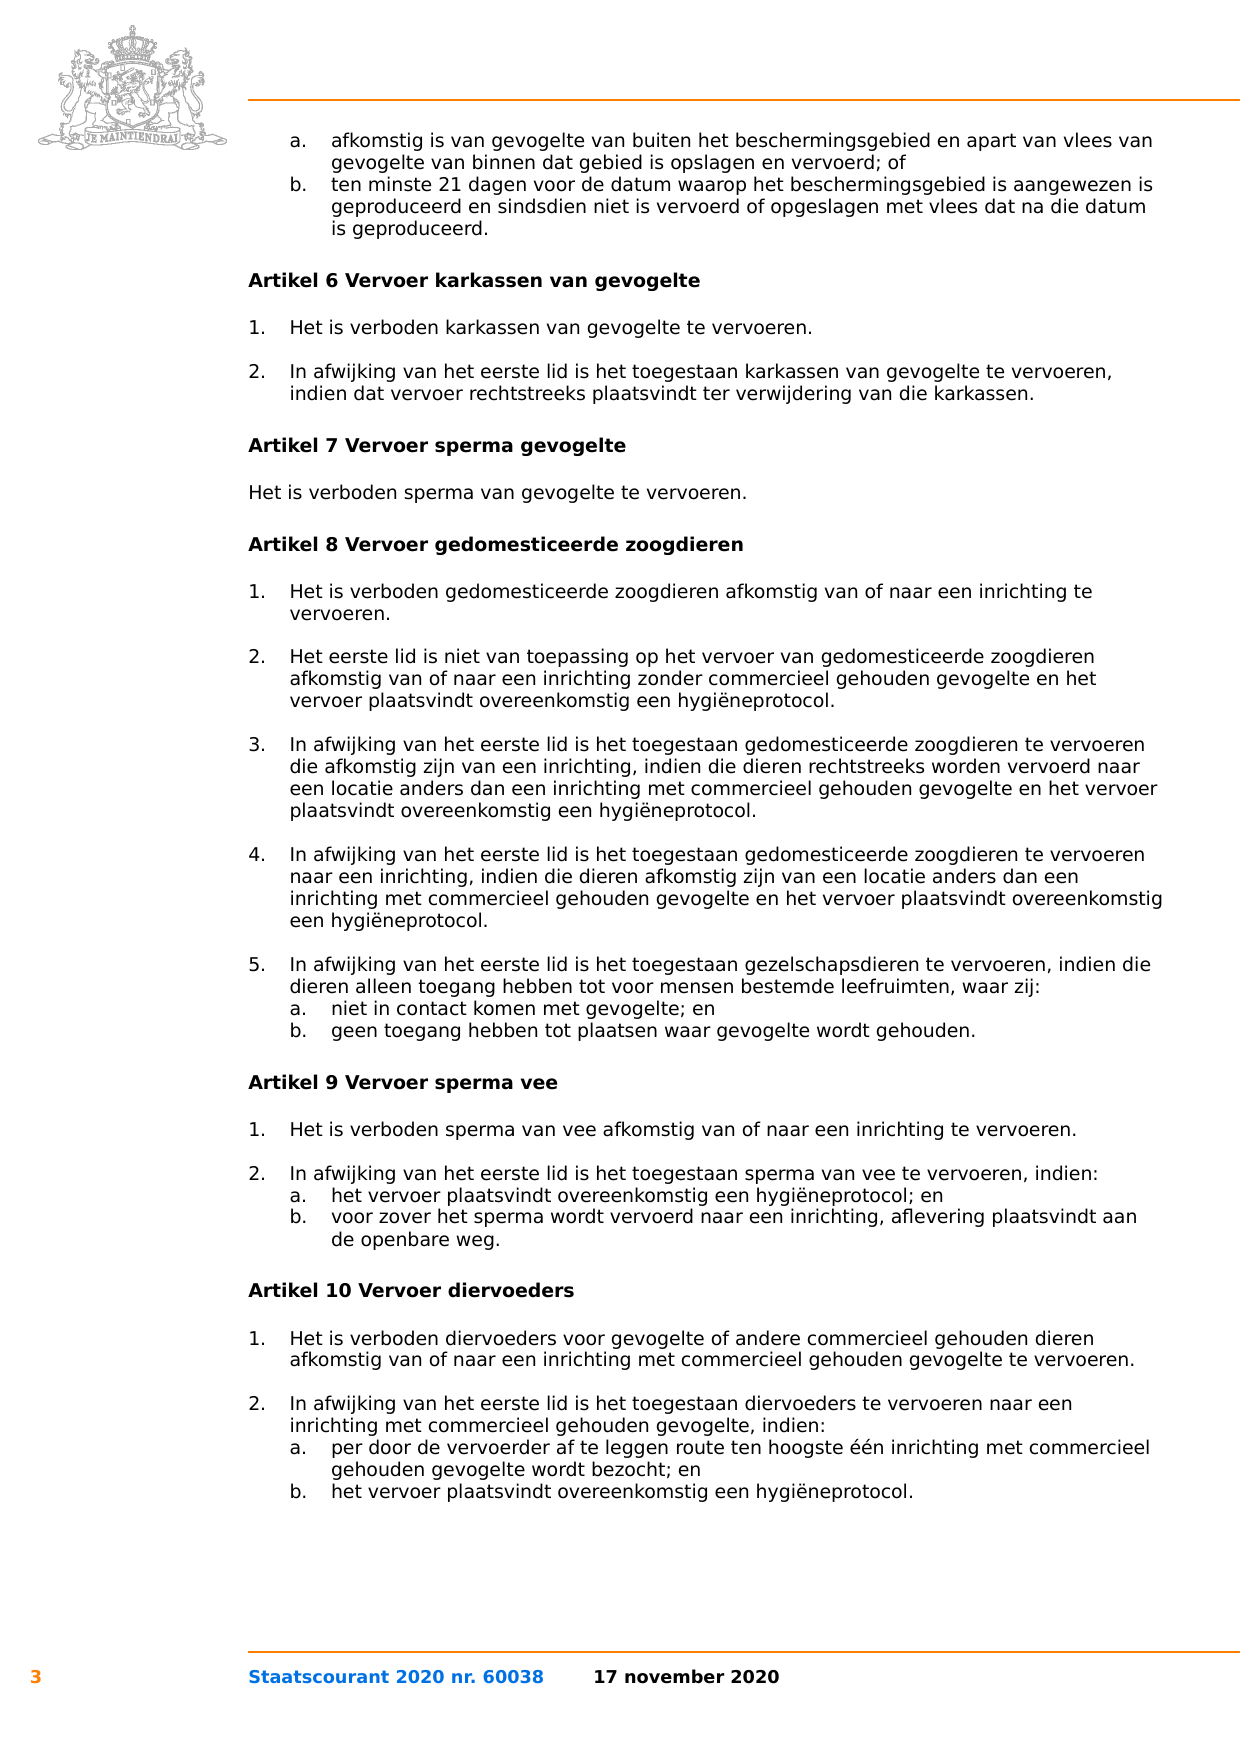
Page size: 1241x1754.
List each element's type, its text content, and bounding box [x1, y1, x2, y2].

text a. niet in contact komen met gevogelte; en [289, 998, 1163, 1020]
subtitle Artikel 7 Vervoer sperma gevogelte [248, 434, 1163, 457]
text 1. Het is verboden gedomesticeerde zoogdieren afkomstig van of naar een inrichting te vervoeren. [248, 581, 1163, 624]
text 3. In afwijking van het eerste lid is het toegestaan gedomesticeerde zoogdieren te vervoeren die afkomstig zijn van een inrichting, indien die dieren rechtstreeks worden vervoerd naar een locatie anders dan een inrichting met commercieel gehouden gevogelte en het vervoer plaatsvindt overeenkomstig een hygiëneprotocol. [248, 734, 1163, 822]
text 2. In afwijking van het eerste lid is het toegestaan sperma van vee te vervoeren, indien: [248, 1162, 1163, 1184]
text b. ten minste 21 dagen voor de datum waarop het beschermingsgebied is aangewezen is geproduceerd en sindsdien niet is vervoerd of opgeslagen met vlees dat na die datum is geproduceerd. [289, 174, 1163, 240]
text 4. In afwijking van het eerste lid is het toegestaan gedomesticeerde zoogdieren te vervoeren naar een inrichting, indien die dieren afkomstig zijn van een locatie anders dan een inrichting met commercieel gehouden gevogelte en het vervoer plaatsvindt overeenkomstig een hygiëneprotocol. [248, 844, 1163, 932]
text 5. In afwijking van het eerste lid is het toegestaan gezelschapsdieren te vervoeren, indien die dieren alleen toegang hebben tot voor mensen bestemde leefruimten, waar zij: [248, 954, 1163, 998]
text b. geen toegang hebben tot plaatsen waar gevogelte wordt gehouden. [289, 1020, 1163, 1042]
text 2. Het eerste lid is niet van toepassing op het vervoer van gedomesticeerde zoogdieren afkomstig van of naar een inrichting zonder commercieel gehouden gevogelte en het vervoer plaatsvindt overeenkomstig een hygiëneprotocol. [248, 646, 1163, 712]
text 2. In afwijking van het eerste lid is het toegestaan karkassen van gevogelte te vervoeren, indien dat vervoer rechtstreeks plaatsvindt ter verwijdering van die karkassen. [248, 361, 1163, 404]
text 1. Het is verboden diervoeders voor gevogelte of andere commercieel gehouden dieren afkomstig van of naar een inrichting met commercieel gehouden gevogelte te vervoeren. [248, 1327, 1163, 1371]
text 2. In afwijking van het eerste lid is het toegestaan diervoeders te vervoeren naar een inrichting met commercieel gehouden gevogelte, indien: [248, 1393, 1163, 1437]
subtitle Artikel 10 Vervoer diervoeders [248, 1280, 1163, 1302]
text Het is verboden sperma van gevogelte te vervoeren. [248, 482, 1163, 503]
subtitle Artikel 9 Vervoer sperma vee [248, 1072, 1163, 1094]
subtitle Artikel 8 Vervoer gedomesticeerde zoogdieren [248, 533, 1163, 556]
text a. afkomstig is van gevogelte van buiten het beschermingsgebied en apart van vlees van gevogelte van binnen dat gebied is opslagen en vervoerd; of [289, 130, 1163, 174]
text a. per door de vervoerder af te leggen route ten hoogste één inrichting met commercieel gehouden gevogelte wordt bezocht; en [289, 1437, 1163, 1481]
subtitle Artikel 6 Vervoer karkassen van gevogelte [248, 270, 1163, 292]
text b. voor zover het sperma wordt vervoerd naar een inrichting, aflevering plaatsvindt aan de openbare weg. [289, 1206, 1163, 1250]
picture [38, 25, 227, 150]
text 1. Het is verboden karkassen van gevogelte te vervoeren. [248, 317, 1163, 339]
text 1. Het is verboden sperma van vee afkomstig van of naar een inrichting te vervoeren. [248, 1119, 1163, 1141]
text b. het vervoer plaatsvindt overeenkomstig een hygiëneprotocol. [289, 1481, 1163, 1503]
text a. het vervoer plaatsvindt overeenkomstig een hygiëneprotocol; en [289, 1184, 1163, 1206]
